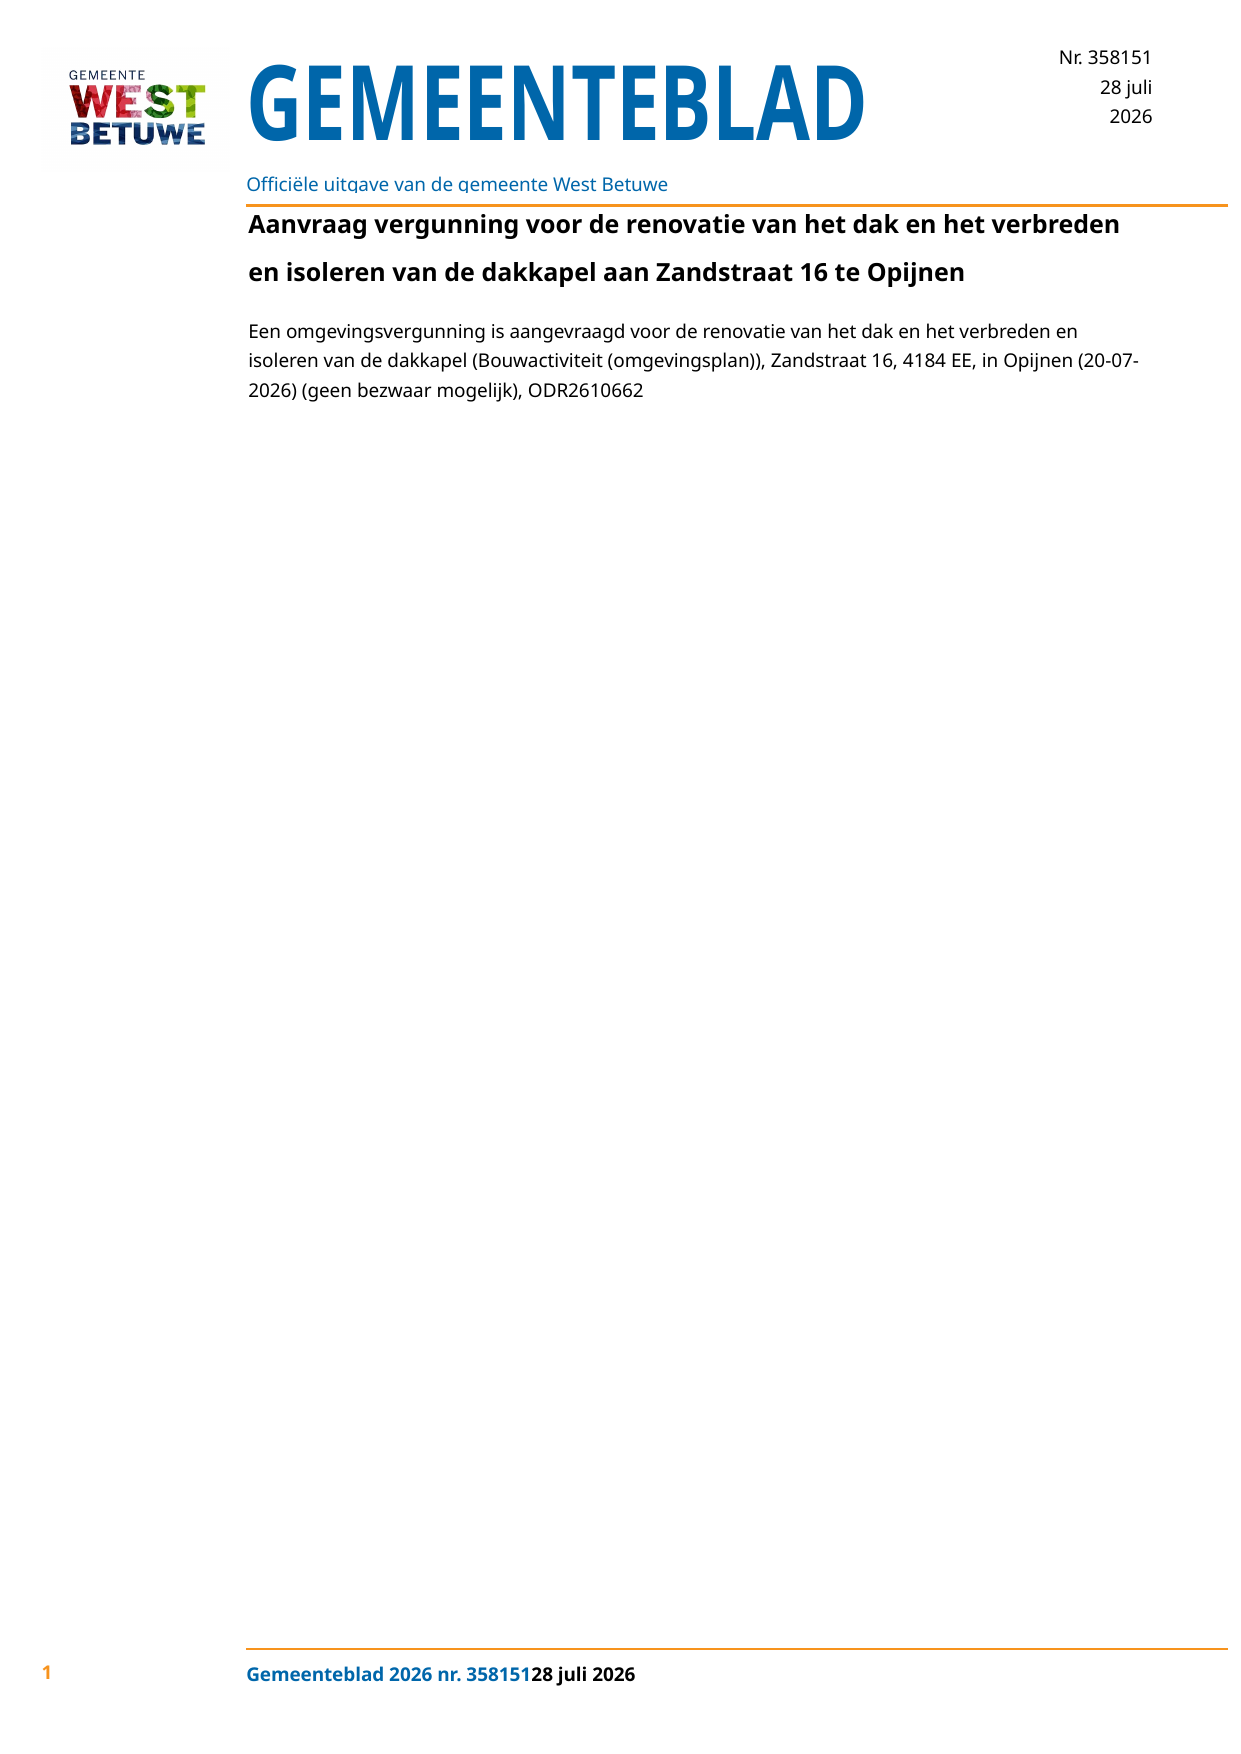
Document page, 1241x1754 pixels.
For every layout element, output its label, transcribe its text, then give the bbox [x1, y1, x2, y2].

picture [41, 47, 231, 172]
text Aanvraag vergunning voor de renovatie van het dak en het verbreden en isoleren van de dakkapel aan Zandstraat 16 te Opijnen [248, 207, 1152, 288]
text Een omgevingsvergunning is aangevraagd voor de renovatie van het dak en het verbreden en isoleren van de dakkapel (Bouwactiviteit (omgevingsplan)), Zandstraat 16, 4184 EE, in Opijnen (20-07-2026) (geen bezwaar mogelijk), ODR2610662 [248, 318, 1152, 403]
